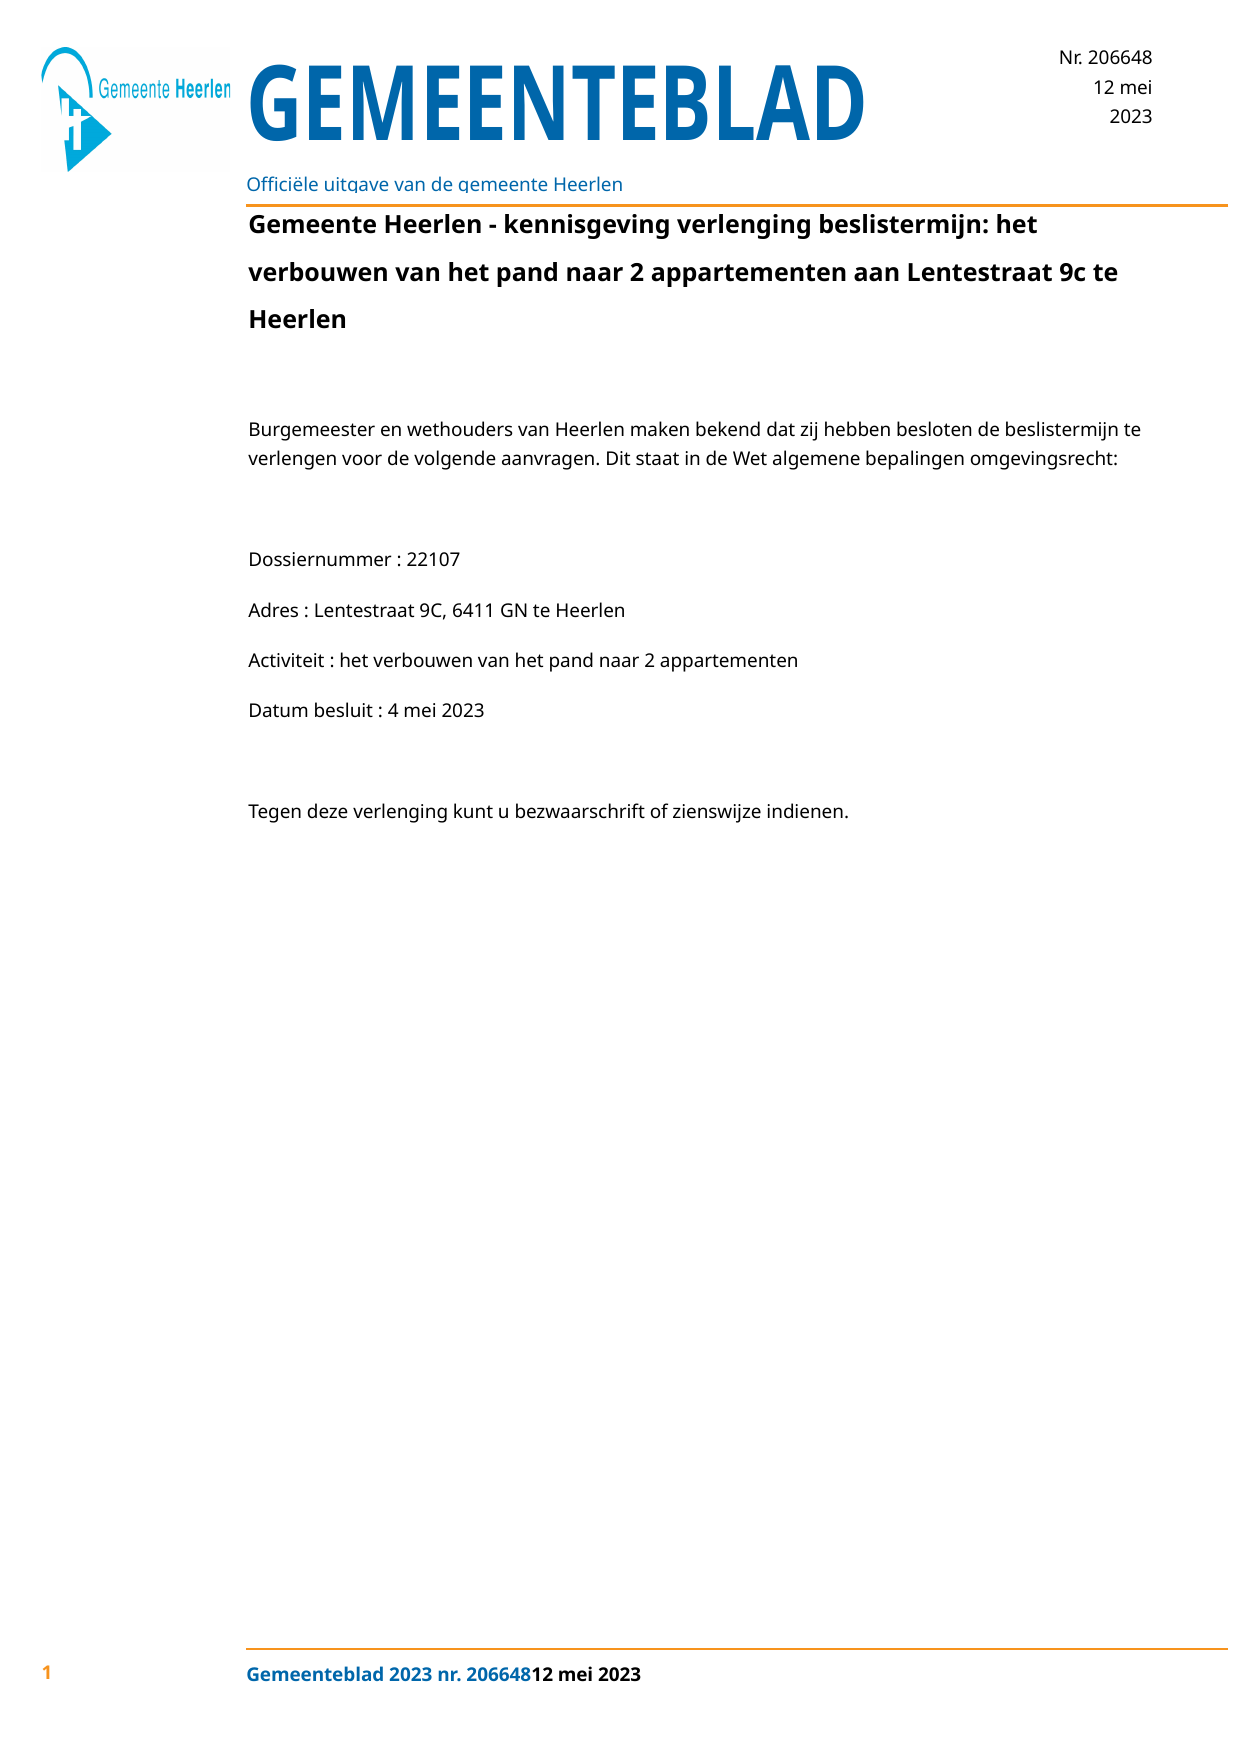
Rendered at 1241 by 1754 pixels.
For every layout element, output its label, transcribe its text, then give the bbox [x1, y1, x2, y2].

text Dossiernummer : 22107 [248, 546, 1152, 572]
picture [41, 47, 231, 172]
text Burgemeester en wethouders van Heerlen maken bekend dat zij hebben besloten de beslistermijn te verlengen voor de volgende aanvragen. Dit staat in de Wet algemene bepalingen omgevingsrecht: [248, 416, 1152, 471]
text Activiteit : het verbouwen van het pand naar 2 appartementen [248, 647, 1152, 673]
text Gemeente Heerlen - kennisgeving verlenging beslistermijn: het verbouwen van het pand naar 2 appartementen aan Lentestraat 9c te Heerlen [248, 207, 1152, 336]
text Tegen deze verlenging kunt u bezwaarschrift of zienswijze indienen. [248, 798, 1152, 824]
text Adres : Lentestraat 9C, 6411 GN te Heerlen [248, 597, 1152, 622]
text Datum besluit : 4 mei 2023 [248, 698, 1152, 723]
picture [41, 47, 59, 70]
